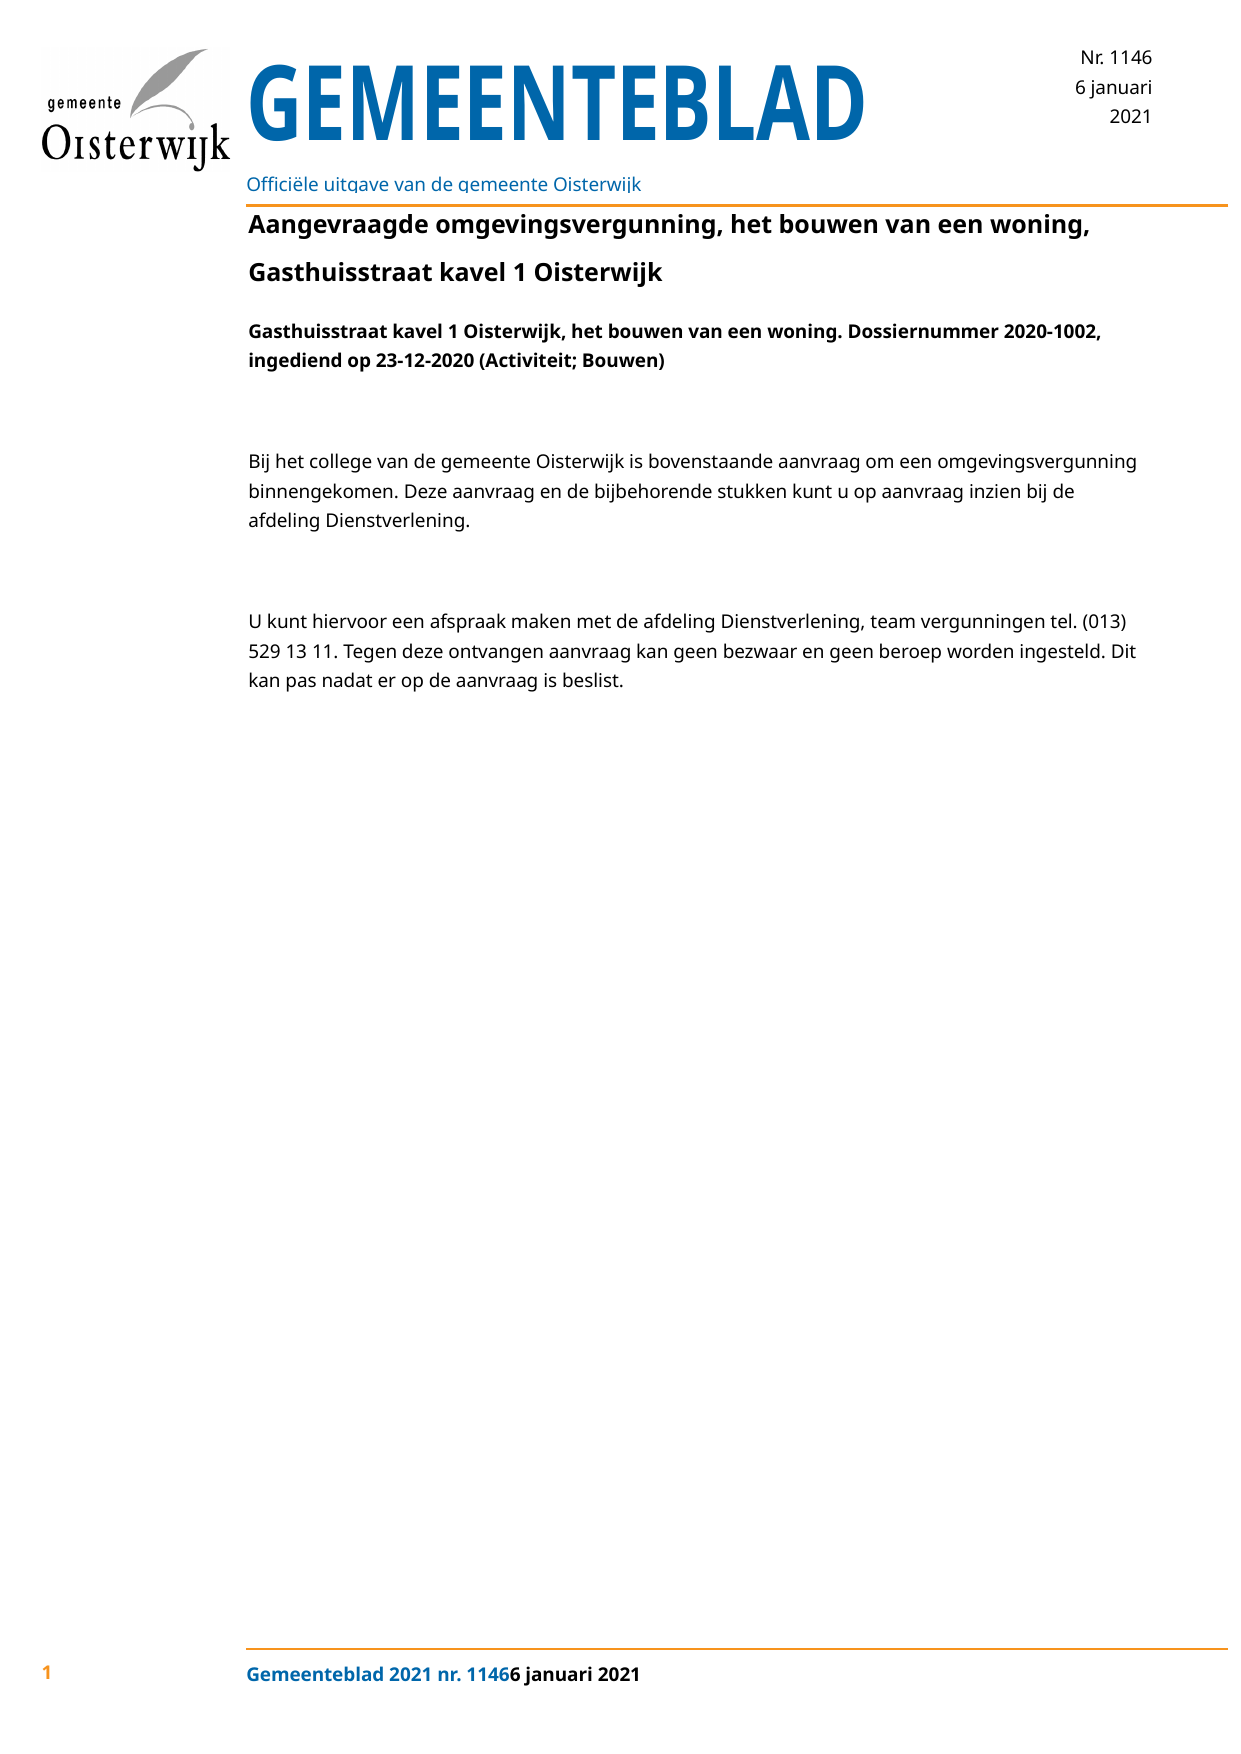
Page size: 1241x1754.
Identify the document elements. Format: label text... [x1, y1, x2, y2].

text Bij het college van de gemeente Oisterwijk is bovenstaande aanvraag om een omgevingsvergunning binnengekomen. Deze aanvraag en de bijbehorende stukken kunt u op aanvraag inzien bij de afdeling Dienstverlening. [248, 448, 1152, 533]
text Gasthuisstraat kavel 1 Oisterwijk, het bouwen van een woning. Dossiernummer 2020-1002, ingediend op 23-12-2020 (Activiteit; Bouwen) [248, 318, 1152, 373]
text U kunt hiervoor een afspraak maken met de afdeling Dienstverlening, team vergunningen tel. (013) 529 13 11. Tegen deze ontvangen aanvraag kan geen bezwaar en geen beroep worden ingesteld. Dit kan pas nadat er op de aanvraag is beslist. [248, 608, 1152, 693]
text Aangevraagde omgevingsvergunning, het bouwen van een woning, Gasthuisstraat kavel 1 Oisterwijk [248, 207, 1152, 288]
picture [41, 47, 231, 172]
